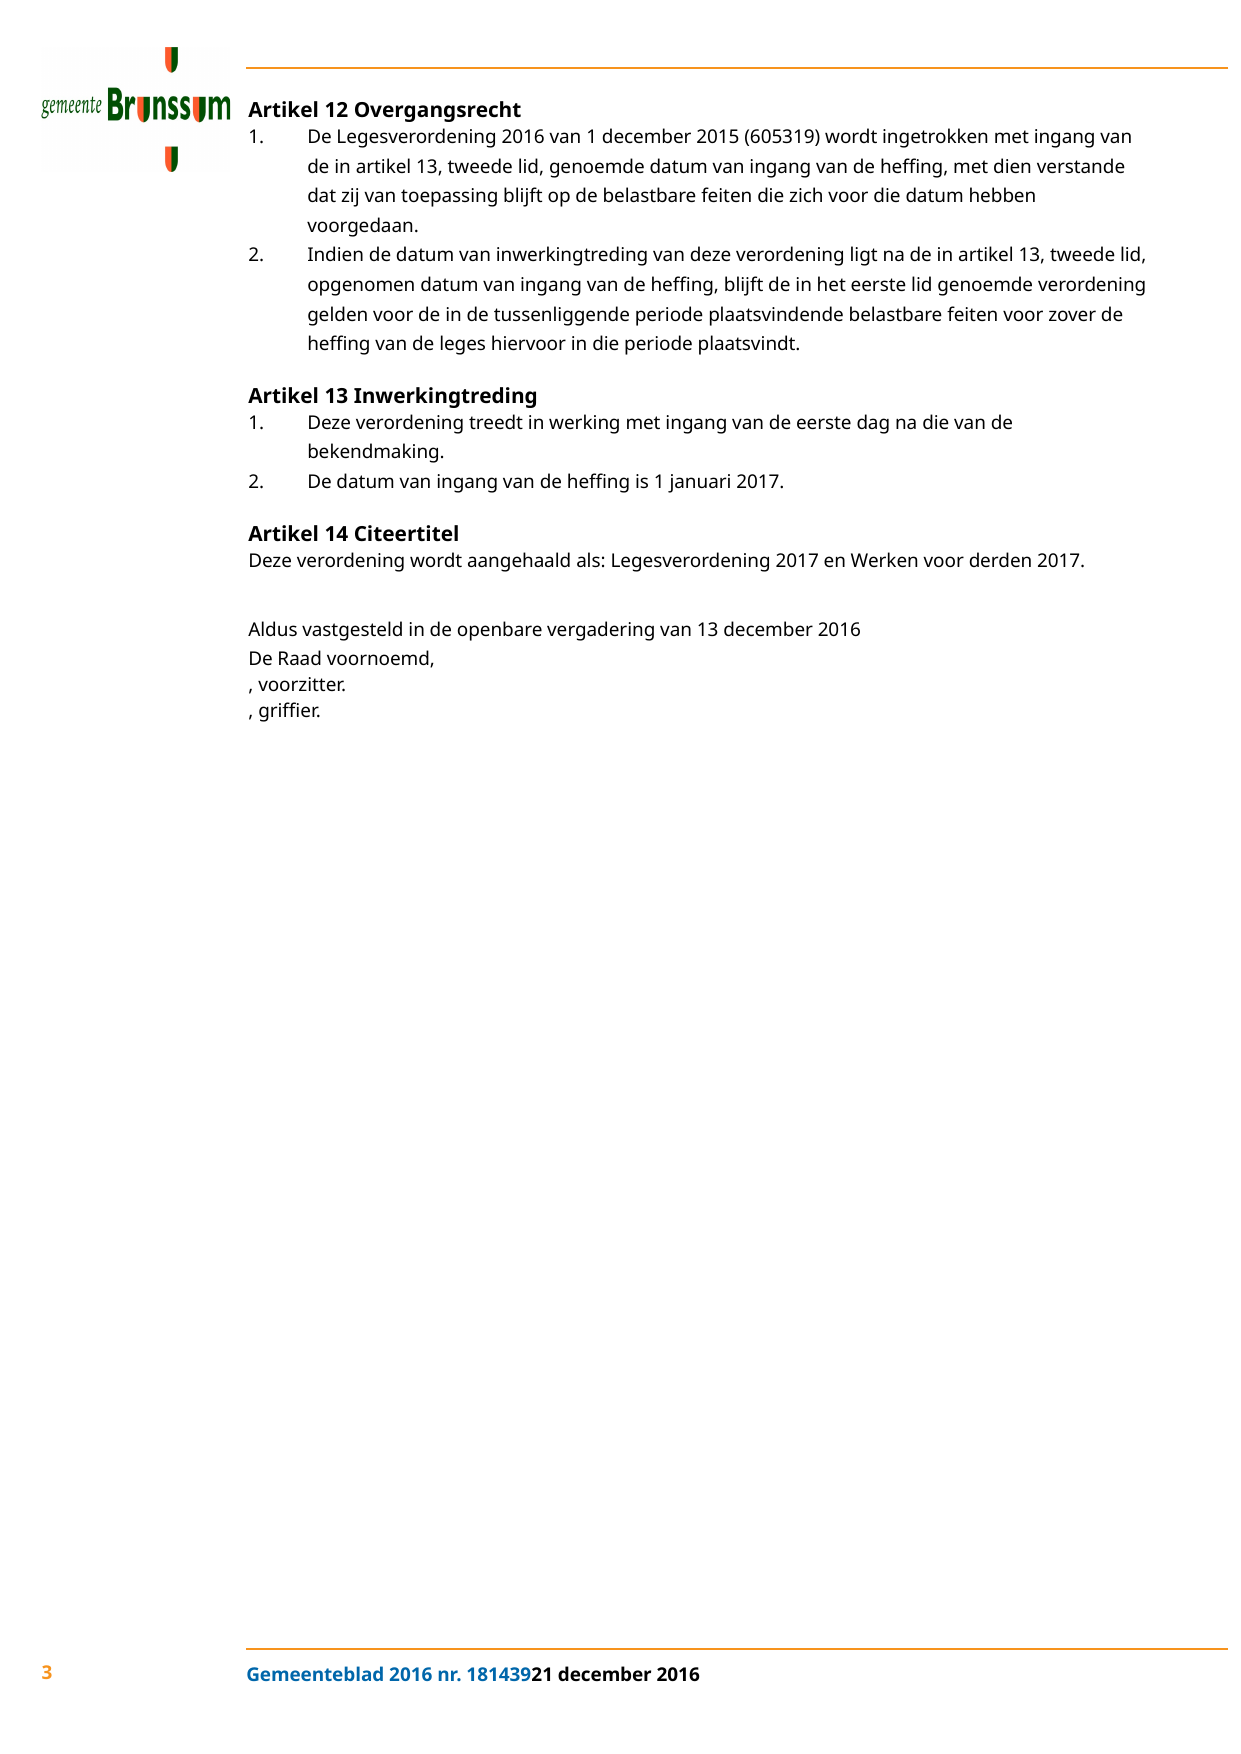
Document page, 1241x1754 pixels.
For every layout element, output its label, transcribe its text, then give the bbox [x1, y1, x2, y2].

text De Raad voornoemd, [248, 646, 1152, 671]
list De Legesverordening 2016 van 1 december 2015 (605319) wordt ingetrokken met ingang van de in artikel 13, tweede lid, genoemde datum van ingang van de heffing, met dien verstande dat zij van toepassing blijft op de belastbare feiten die zich voor die datum hebben voorgedaan. [248, 123, 1152, 238]
text Artikel 12 Overgangsrecht [248, 95, 1152, 123]
list Indien de datum van inwerkingtreding van deze verordening ligt na de in artikel 13, tweede lid, opgenomen datum van ingang van de heffing, blijft de in het eerste lid genoemde verordening gelden voor de in de tussenliggende periode plaatsvindende belastbare feiten voor zover de heffing van de leges hiervoor in die periode plaatsvindt. [248, 242, 1152, 356]
text Artikel 14 Citeertitel [248, 519, 1152, 547]
list De datum van ingang van de heffing is 1 januari 2017. [248, 468, 1152, 494]
text , voorzitter. [248, 671, 1152, 697]
list Deze verordening treedt in werking met ingang van de eerste dag na die van de bekendmaking. [248, 409, 1152, 464]
picture [41, 47, 231, 172]
text Aldus vastgesteld in de openbare vergadering van 13 december 2016 [248, 616, 1152, 642]
text , griffier. [248, 697, 1152, 723]
text Artikel 13 Inwerkingtreding [248, 381, 1152, 409]
text Deze verordening wordt aangehaald als: Legesverordening 2017 en Werken voor derden 2017. [248, 547, 1152, 573]
